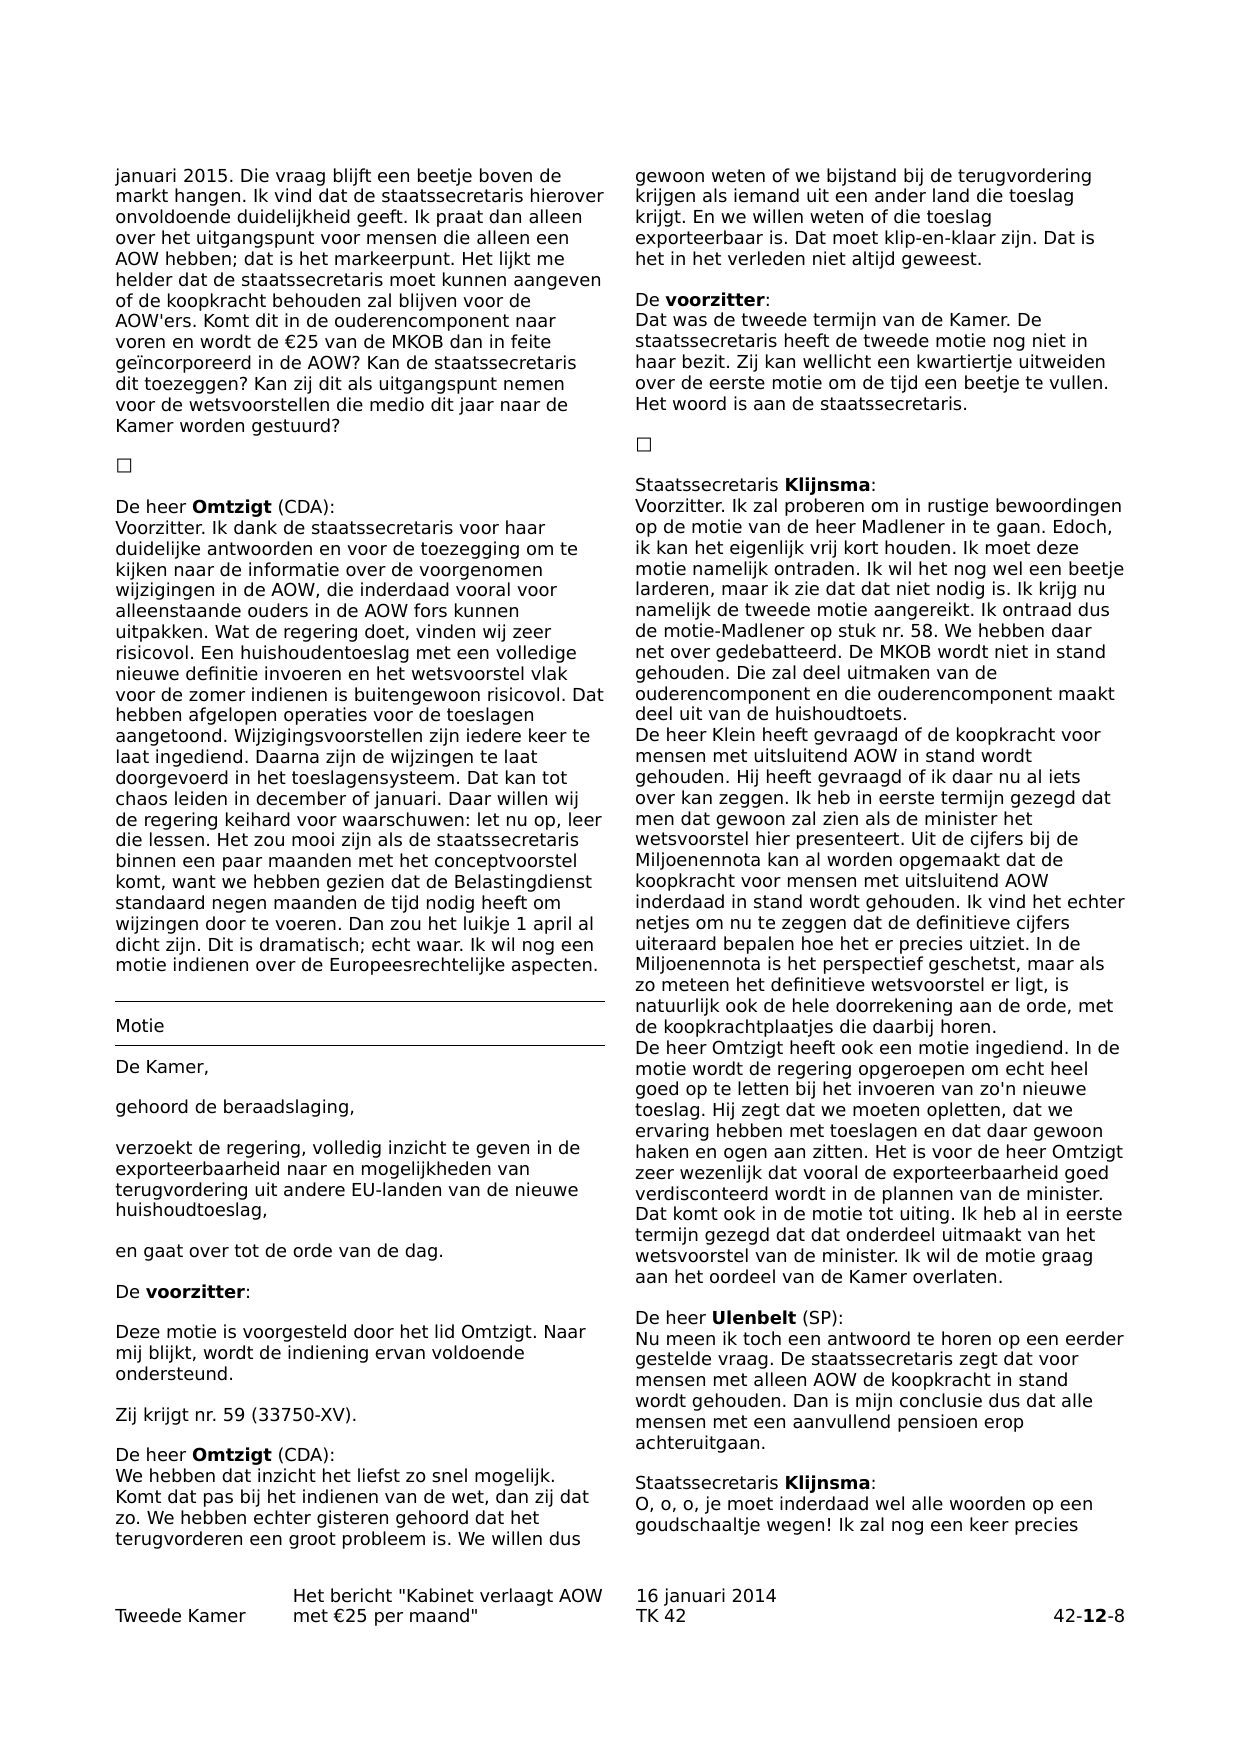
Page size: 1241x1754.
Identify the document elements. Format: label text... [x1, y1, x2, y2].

text januari 2015. Die vraag blijft een beetje boven de markt hangen. Ik vind dat de staatssecretaris hierover onvoldoende duidelijkheid geeft. Ik praat dan alleen over het uitgangspunt voor mensen die alleen een AOW hebben; dat is het markeerpunt. Het lijkt me helder dat de staatssecretaris moet kunnen aangeven of de koopkracht behouden zal blijven voor de AOW'ers. Komt dit in de ouderencomponent naar voren en wordt de €25 van de MKOB dan in feite geïncorporeerd in de AOW? Kan de staatssecretaris dit toezeggen? Kan zij dit als uitgangspunt nemen voor de wetsvoorstellen die medio dit jaar naar de Kamer worden gestuurd? [115, 165, 605, 436]
text Het woord is aan de staatssecretaris. [635, 393, 1125, 414]
text De heer Klein heeft gevraagd of de koopkracht voor mensen met uitsluitend AOW in stand wordt gehouden. Hij heeft gevraagd of ik daar nu al iets over kan zeggen. Ik heb in eerste termijn gezegd dat men dat gewoon zal zien als de minister het wetsvoorstel hier presenteert. Uit de cijfers bij de Miljoenennota kan al worden opgemaakt dat de koopkracht voor mensen met uitsluitend AOW inderdaad in stand wordt gehouden. Ik vind het echter netjes om nu te zeggen dat de definitieve cijfers uiteraard bepalen hoe het er precies uitziet. In de Miljoenennota is het perspectief geschetst, maar als zo meteen het definitieve wetsvoorstel er ligt, is natuurlijk ook de hele doorrekening aan de orde, met de koopkrachtplaatjes die daarbij horen. [635, 725, 1125, 1037]
text Nu meen ik toch een antwoord te horen op een eerder gestelde vraag. De staatssecretaris zegt dat voor mensen met alleen AOW de koopkracht in stand wordt gehouden. Dan is mijn conclusie dus dat alle mensen met een aanvullend pensioen erop achteruitgaan. [635, 1328, 1125, 1453]
text gewoon weten of we bijstand bij de terugvordering krijgen als iemand uit een ander land die toeslag krijgt. En we willen weten of die toeslag exporteerbaar is. Dat moet klip-en-klaar zijn. Dat is het in het verleden niet altijd geweest. [635, 165, 1125, 269]
text en gaat over tot de orde van de dag. [115, 1241, 605, 1262]
text De heer Omtzigt (CDA): [115, 497, 605, 518]
text ⬜ [115, 456, 605, 477]
text Zij krijgt nr. 59 (33750-XV). [115, 1404, 605, 1425]
text Voorzitter. Ik dank de staatssecretaris voor haar duidelijke antwoorden en voor de toezegging om te kijken naar de informatie over de voorgenomen wijzigingen in de AOW, die inderdaad vooral voor alleenstaande ouders in de AOW fors kunnen uitpakken. Wat de regering doet, vinden wij zeer risicovol. Een huishoudentoeslag met een volledige nieuwe definitie invoeren en het wetsvoorstel vlak voor de zomer indienen is buitengewoon risicovol. Dat hebben afgelopen operaties voor de toeslagen aangetoond. Wijzigingsvoorstellen zijn iedere keer te laat ingediend. Daarna zijn de wijzingen te laat doorgevoerd in het toeslagensysteem. Dat kan tot chaos leiden in december of januari. Daar willen wij de regering keihard voor waarschuwen: let nu op, leer die lessen. Het zou mooi zijn als de staatssecretaris binnen een paar maanden met het conceptvoorstel komt, want we hebben gezien dat de Belastingdienst standaard negen maanden de tijd nodig heeft om wijzingen door te voeren. Dan zou het luikje 1 april al dicht zijn. Dit is dramatisch; echt waar. Ik wil nog een motie indienen over de Europeesrechtelijke aspecten. [115, 518, 605, 976]
text De heer Omtzigt heeft ook een motie ingediend. In de motie wordt de regering opgeroepen om echt heel goed op te letten bij het invoeren van zo'n nieuwe toeslag. Hij zegt dat we moeten opletten, dat we ervaring hebben met toeslagen en dat daar gewoon haken en ogen aan zitten. Het is voor de heer Omtzigt zeer wezenlijk dat vooral de exporteerbaarheid goed verdisconteerd wordt in de plannen van de minister. Dat komt ook in de motie tot uiting. Ik heb al in eerste termijn gezegd dat dat onderdeel uitmaakt van het wetsvoorstel van de minister. Ik wil de motie graag aan het oordeel van de Kamer overlaten. [635, 1037, 1125, 1287]
text verzoekt de regering, volledig inzicht te geven in de exporteerbaarheid naar en mogelijkheden van terugvordering uit andere EU-landen van de nieuwe huishoudtoeslag, [115, 1138, 605, 1221]
text Motie [115, 1016, 605, 1037]
text Deze motie is voorgesteld door het lid Omtzigt. Naar mij blijkt, wordt de indiening ervan voldoende ondersteund. [115, 1322, 605, 1384]
text De Kamer, [115, 1057, 605, 1077]
text De voorzitter: [115, 1282, 605, 1302]
text De heer Ulenbelt (SP): [635, 1307, 1125, 1328]
text Staatssecretaris Klijnsma: [635, 475, 1125, 496]
text O, o, o, je moet inderdaad wel alle woorden op een goudschaaltje wegen! Ik zal nog een keer precies [635, 1494, 1125, 1536]
text De voorzitter: [635, 289, 1125, 310]
text Voorzitter. Ik zal proberen om in rustige bewoordingen op de motie van de heer Madlener in te gaan. Edoch, ik kan het eigenlijk vrij kort houden. Ik moet deze motie namelijk ontraden. Ik wil het nog wel een beetje larderen, maar ik zie dat dat niet nodig is. Ik krijg nu namelijk de tweede motie aangereikt. Ik ontraad dus de motie-Madlener op stuk nr. 58. We hebben daar net over gedebatteerd. De MKOB wordt niet in stand gehouden. Die zal deel uitmaken van de ouderencomponent en die ouderencomponent maakt deel uit van de huishoudtoets. [635, 496, 1125, 725]
text Dat was de tweede termijn van de Kamer. De staatssecretaris heeft de tweede motie nog niet in haar bezit. Zij kan wellicht een kwartiertje uitweiden over de eerste motie om de tijd een beetje te vullen. [635, 310, 1125, 393]
text We hebben dat inzicht het liefst zo snel mogelijk. Komt dat pas bij het indienen van de wet, dan zij dat zo. We hebben echter gisteren gehoord dat het terugvorderen een groot probleem is. We willen dus [115, 1466, 605, 1549]
text gehoord de beraadslaging, [115, 1097, 605, 1118]
text Staatssecretaris Klijnsma: [635, 1473, 1125, 1494]
text ⬜ [635, 434, 1125, 455]
text De heer Omtzigt (CDA): [115, 1445, 605, 1466]
